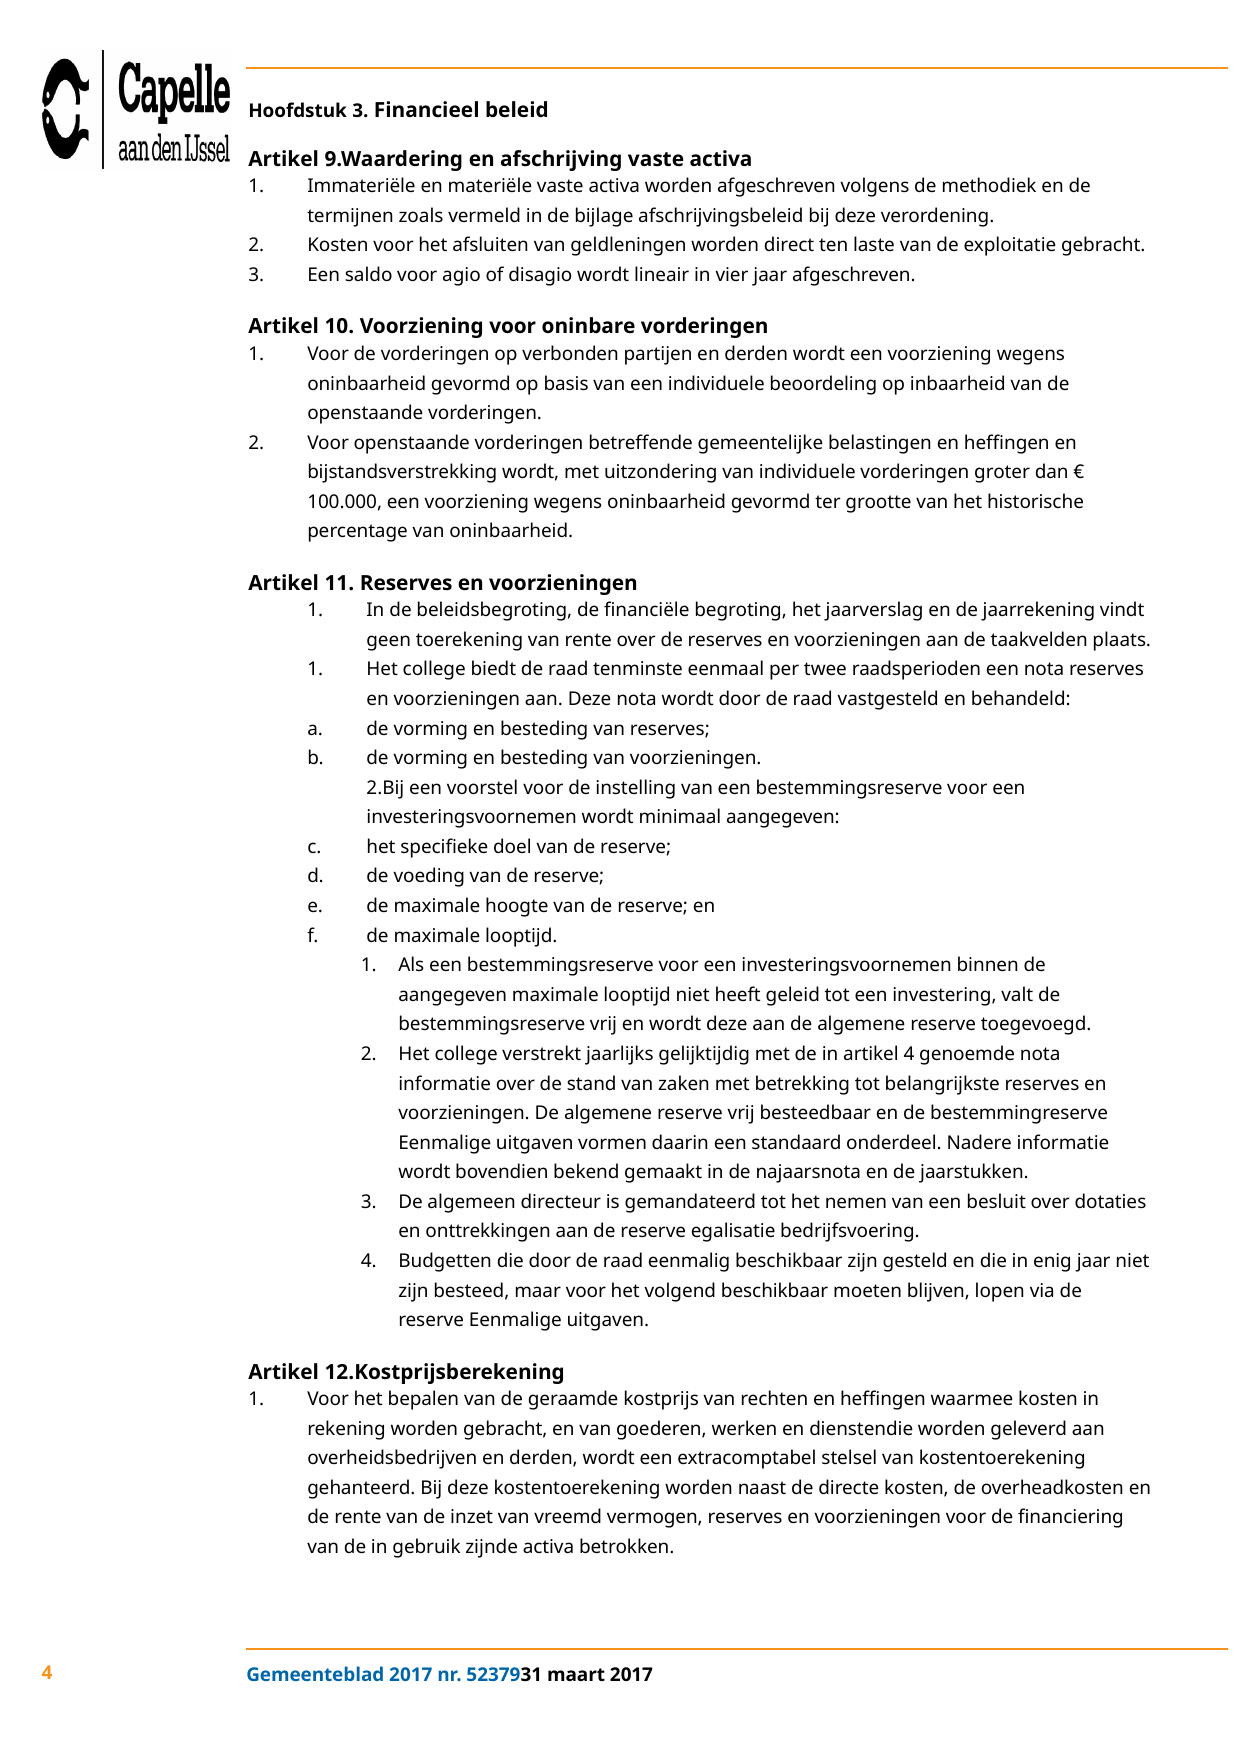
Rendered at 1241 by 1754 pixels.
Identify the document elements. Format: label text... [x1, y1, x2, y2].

text Artikel 10. Voorziening voor oninbare vorderingen [248, 312, 1152, 340]
list Kosten voor het afsluiten van geldleningen worden direct ten laste van de exploitatie gebracht. [248, 232, 1152, 257]
text Artikel 11. Reserves en voorzieningen [248, 568, 1152, 596]
list Voor het bepalen van de geraamde kostprijs van rechten en heffingen waarmee kosten in rekening worden gebracht, en van goederen, werken en dienstendie worden geleverd aan overheidsbedrijven en derden, wordt een extracomptabel stelsel van kostentoerekening gehanteerd. Bij deze kostentoerekening worden naast de directe kosten, de overheadkosten en de rente van de inzet van vreemd vermogen, reserves en voorzieningen voor de financiering van de in gebruik zijnde activa betrokken. [248, 1385, 1152, 1559]
list Budgetten die door de raad eenmalig beschikbaar zijn gesteld en die in enig jaar niet zijn besteed, maar voor het volgend beschikbaar moeten blijven, lopen via de reserve Eenmalige uitgaven. [361, 1247, 1152, 1332]
list de vorming en besteding van voorzieningen. [307, 744, 1152, 770]
list de maximale looptijd. [307, 922, 1152, 948]
list de voeding van de reserve; [307, 863, 1152, 888]
list het specifieke doel van de reserve; [307, 833, 1152, 859]
list In de beleidsbegroting, de financiële begroting, het jaarverslag en de jaarrekening vindt geen toerekening van rente over de reserves en voorzieningen aan de taakvelden plaats. [307, 596, 1152, 652]
list De algemeen directeur is gemandateerd tot het nemen van een besluit over dotaties en onttrekkingen aan de reserve egalisatie bedrijfsvoering. [361, 1188, 1152, 1243]
list Als een bestemmingsreserve voor een investeringsvoornemen binnen de aangegeven maximale looptijd niet heeft geleid tot een investering, valt de bestemmingsreserve vrij en wordt deze aan de algemene reserve toegevoegd. [361, 951, 1152, 1036]
list Het college biedt de raad tenminste eenmaal per twee raadsperioden een nota reserves en voorzieningen aan. Deze nota wordt door de raad vastgesteld en behandeld: [307, 656, 1152, 711]
list Een saldo voor agio of disagio wordt lineair in vier jaar afgeschreven. [248, 261, 1152, 287]
list Voor openstaande vorderingen betreffende gemeentelijke belastingen en heffingen en bijstandsverstrekking wordt, met uitzondering van individuele vorderingen groter dan € 100.000, een voorziening wegens oninbaarheid gevormd ter grootte van het historische percentage van oninbaarheid. [248, 429, 1152, 543]
list de vorming en besteding van reserves; [307, 715, 1152, 741]
list Het college verstrekt jaarlijks gelijktijdig met de in artikel 4 genoemde nota informatie over de stand van zaken met betrekking tot belangrijkste reserves en voorzieningen. De algemene reserve vrij besteedbaar en de bestemmingreserve Eenmalige uitgaven vormen daarin een standaard onderdeel. Nadere informatie wordt bovendien bekend gemaakt in de najaarsnota en de jaarstukken. [361, 1040, 1152, 1184]
text Artikel 9.Waardering en afschrijving vaste activa [248, 144, 1152, 172]
picture [41, 47, 231, 172]
text Hoofdstuk 3. Financieel beleid [248, 95, 1152, 123]
list Voor de vorderingen op verbonden partijen en derden wordt een voorziening wegens oninbaarheid gevormd op basis van een individuele beoordeling op inbaarheid van de openstaande vorderingen. [248, 340, 1152, 425]
list 2.Bij een voorstel voor de instelling van een bestemmingsreserve voor een investeringsvoornemen wordt minimaal aangegeven: [307, 774, 1152, 829]
list de maximale hoogte van de reserve; en [307, 892, 1152, 918]
text Artikel 12.Kostprijsberekening [248, 1357, 1152, 1385]
list Immateriële en materiële vaste activa worden afgeschreven volgens de methodiek en de termijnen zoals vermeld in de bijlage afschrijvingsbeleid bij deze verordening. [248, 172, 1152, 228]
